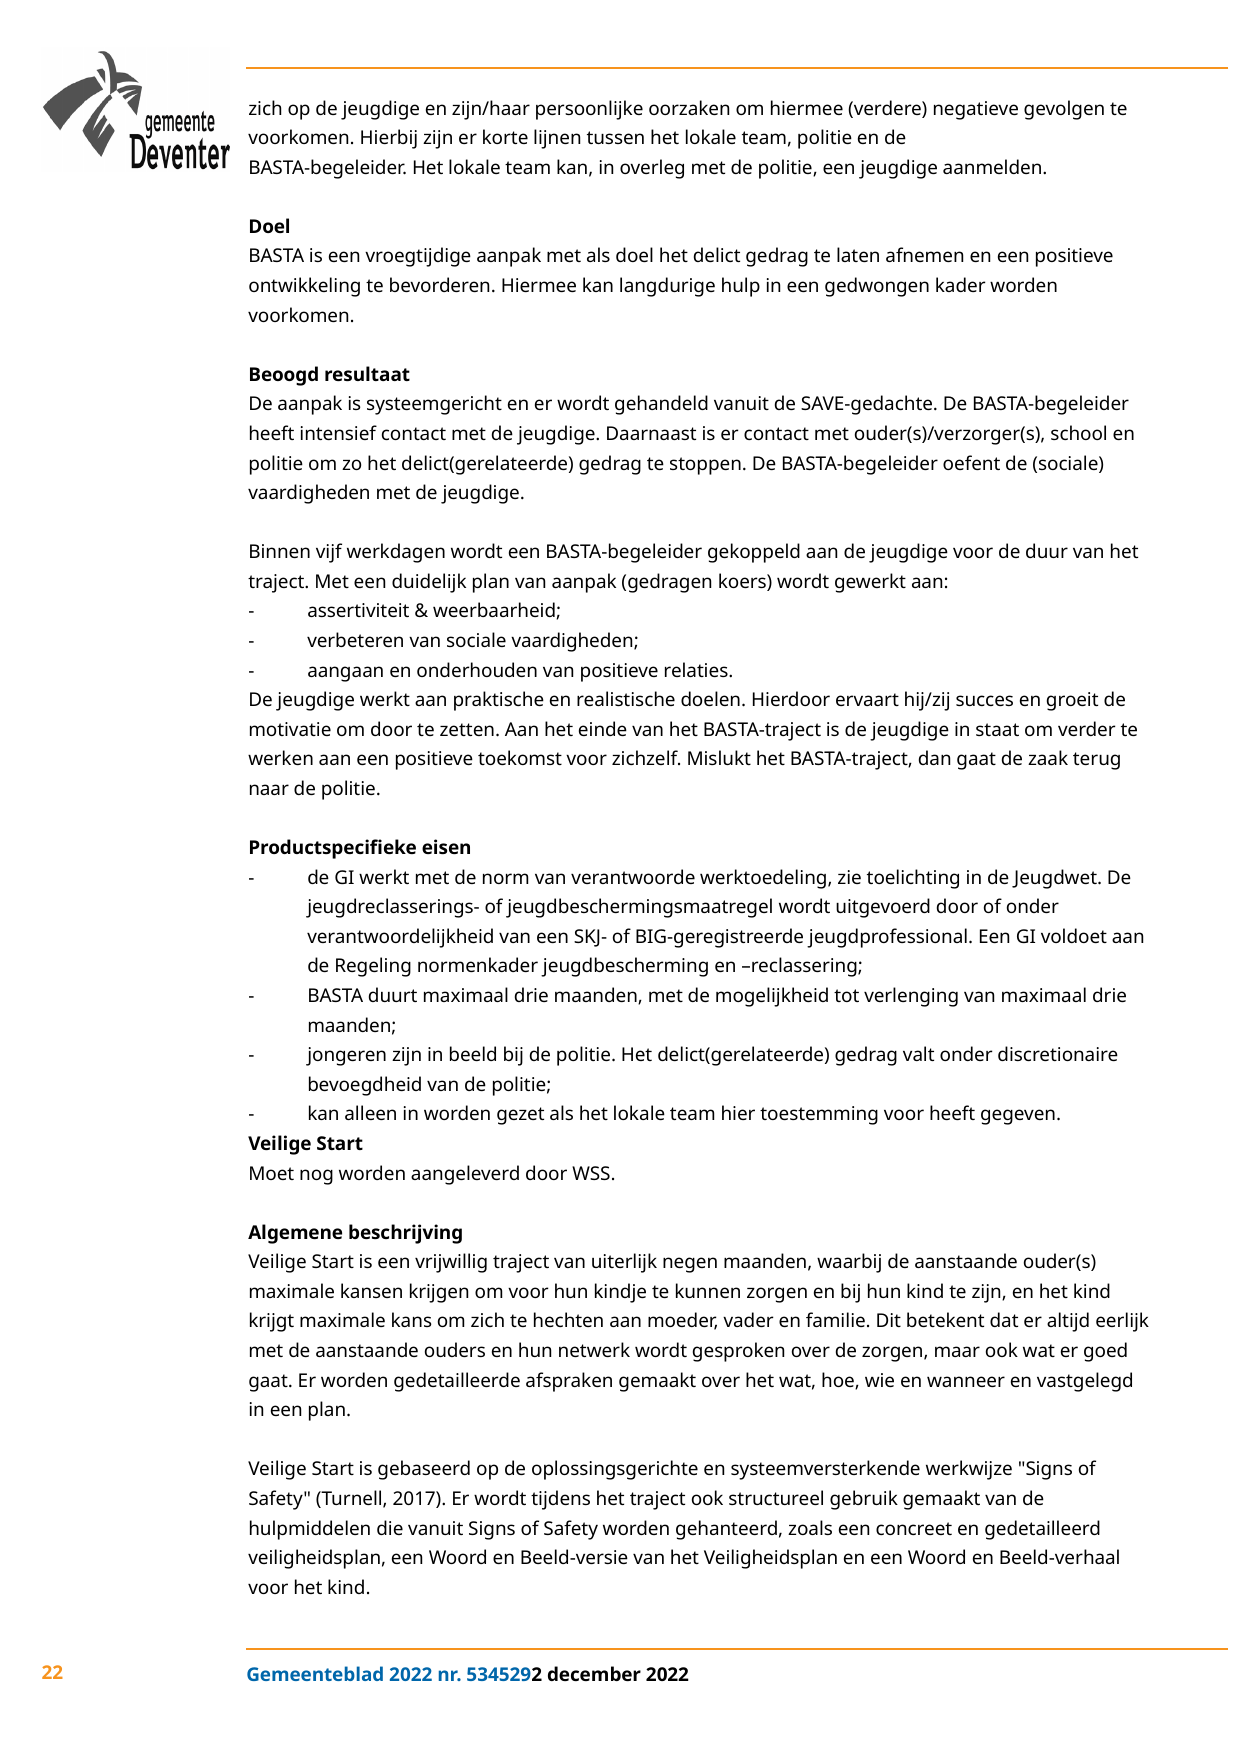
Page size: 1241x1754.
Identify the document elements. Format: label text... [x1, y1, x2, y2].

text Veilige Start is een vrijwillig traject van uiterlijk negen maanden, waarbij de aanstaande ouder(s) maximale kansen krijgen om voor hun kindje te kunnen zorgen en bij hun kind te zijn, en het kind krijgt maximale kans om zich te hechten aan moeder, vader en familie. Dit betekent dat er altijd eerlijk met de aanstaande ouders en hun netwerk wordt gesproken over de zorgen, maar ook wat er goed gaat. Er worden gedetailleerde afspraken gemaakt over het wat, hoe, wie en wanneer en vastgelegd in een plan. [248, 1248, 1152, 1422]
list BASTA duurt maximaal drie maanden, met de mogelijkheid tot verlenging van maximaal drie maanden; [248, 982, 1152, 1038]
list verbeteren van sociale vaardigheden; [248, 627, 1152, 653]
list kan alleen in worden gezet als het lokale team hier toestemming voor heeft gegeven. [248, 1101, 1152, 1126]
text zich op de jeugdige en zijn/haar persoonlijke oorzaken om hiermee (verdere) negatieve gevolgen te voorkomen. Hierbij zijn er korte lijnen tussen het lokale team, politie en de [248, 95, 1152, 150]
text Beoogd resultaat [248, 361, 1152, 387]
text BASTA is een vroegtijdige aanpak met als doel het delict gedrag te laten afnemen en een positieve ontwikkeling te bevorderen. Hiermee kan langdurige hulp in een gedwongen kader worden voorkomen. [248, 243, 1152, 328]
text Algemene beschrijving [248, 1219, 1152, 1245]
text Binnen vijf werkdagen wordt een BASTA-begeleider gekoppeld aan de jeugdige voor de duur van het traject. Met een duidelijk plan van aanpak (gedragen koers) wordt gewerkt aan: [248, 538, 1152, 594]
text De aanpak is systeemgericht en er wordt gehandeld vanuit de SAVE-gedachte. De BASTA-begeleider heeft intensief contact met de jeugdige. Daarnaast is er contact met ouder(s)/verzorger(s), school en politie om zo het delict(gerelateerde) gedrag te stoppen. De BASTA-begeleider oefent de (sociale) vaardigheden met de jeugdige. [248, 391, 1152, 505]
text Veilige Start [248, 1130, 1152, 1156]
text De jeugdige werkt aan praktische en realistische doelen. Hierdoor ervaart hij/zij succes en groeit de motivatie om door te zetten. Aan het einde van het BASTA-traject is de jeugdige in staat om verder te werken aan een positieve toekomst voor zichzelf. Mislukt het BASTA-traject, dan gaat de zaak terug naar de politie. [248, 686, 1152, 801]
list jongeren zijn in beeld bij de politie. Het delict(gerelateerde) gedrag valt onder discretionaire bevoegdheid van de politie; [248, 1041, 1152, 1097]
text Veilige Start is gebaseerd op de oplossingsgerichte en systeemversterkende werkwijze "Signs of Safety" (Turnell, 2017). Er wordt tijdens het traject ook structureel gebruik gemaakt van de hulpmiddelen die vanuit Signs of Safety worden gehanteerd, zoals een concreet en gedetailleerd veiligheidsplan, een Woord en Beeld-versie van het Veiligheidsplan en een Woord en Beeld-verhaal voor het kind. [248, 1456, 1152, 1600]
list assertiviteit & weerbaarheid; [248, 598, 1152, 623]
text BASTA-begeleider. Het lokale team kan, in overleg met de politie, een jeugdige aanmelden. [248, 154, 1152, 180]
text Doel [248, 213, 1152, 239]
text Moet nog worden aangeleverd door WSS. [248, 1160, 1152, 1186]
list de GI werkt met de norm van verantwoorde werktoedeling, zie toelichting in de Jeugdwet. De jeugdreclasserings- of jeugdbeschermingsmaatregel wordt uitgevoerd door of onder verantwoordelijkheid van een SKJ- of BIG-geregistreerde jeugdprofessional. Een GI voldoet aan de Regeling normenkader jeugdbescherming en –reclassering; [248, 864, 1152, 978]
list aangaan en onderhouden van positieve relaties. [248, 657, 1152, 683]
text Productspecifieke eisen [248, 834, 1152, 860]
picture [41, 47, 231, 172]
